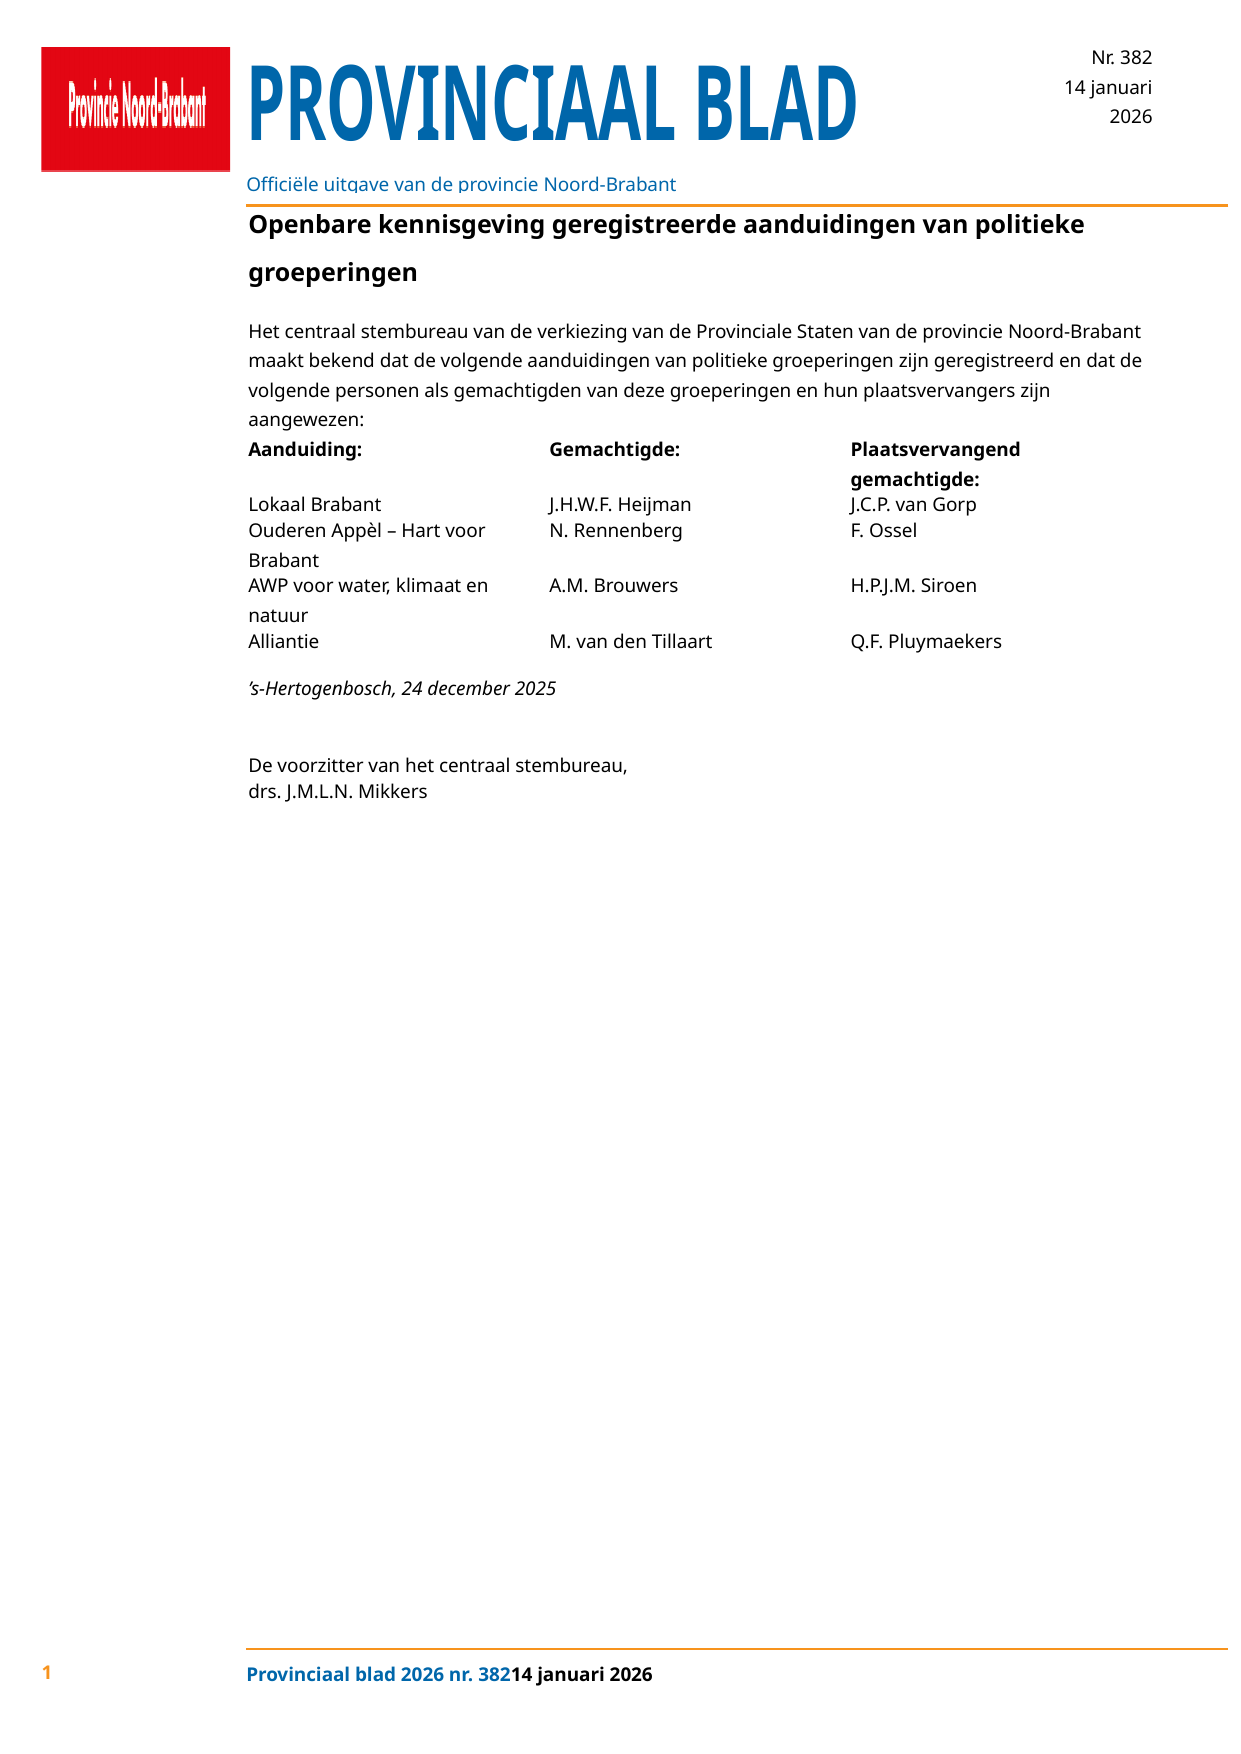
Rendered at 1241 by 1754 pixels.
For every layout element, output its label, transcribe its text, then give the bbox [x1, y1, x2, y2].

table_header Gemachtigde: [549, 436, 850, 492]
text ’s-Hertogenbosch, 24 december 2025 [248, 675, 1152, 701]
table_cell J.H.W.F. Heijman [549, 492, 850, 517]
table_cell F. Ossel [850, 518, 1152, 573]
text drs. J.M.L.N. Mikkers [248, 778, 1152, 804]
table_cell Ouderen Appèl – Hart voor Brabant [248, 518, 549, 573]
table_cell J.C.P. van Gorp [850, 492, 1152, 517]
picture [41, 47, 231, 172]
table_cell Lokaal Brabant [248, 492, 549, 517]
table_cell Q.F. Pluymaekers [850, 628, 1152, 654]
text De voorzitter van het centraal stembureau, [248, 752, 1152, 778]
table_cell A.M. Brouwers [549, 573, 850, 628]
table_cell M. van den Tillaart [549, 628, 850, 654]
table_header Plaatsvervangend gemachtigde: [850, 436, 1152, 492]
table_cell N. Rennenberg [549, 518, 850, 573]
text Openbare kennisgeving geregistreerde aanduidingen van politieke groeperingen [248, 207, 1152, 288]
table_cell AWP voor water, klimaat en natuur [248, 573, 549, 628]
table_header Aanduiding: [248, 436, 549, 492]
table_cell Alliantie [248, 628, 549, 654]
table_cell H.P.J.M. Siroen [850, 573, 1152, 628]
text Het centraal stembureau van de verkiezing van de Provinciale Staten van de provincie Noord-Brabant maakt bekend dat de volgende aanduidingen van politieke groeperingen zijn geregistreerd en dat de volgende personen als gemachtigden van deze groeperingen en hun plaatsvervangers zijn aangewezen: [248, 318, 1152, 432]
